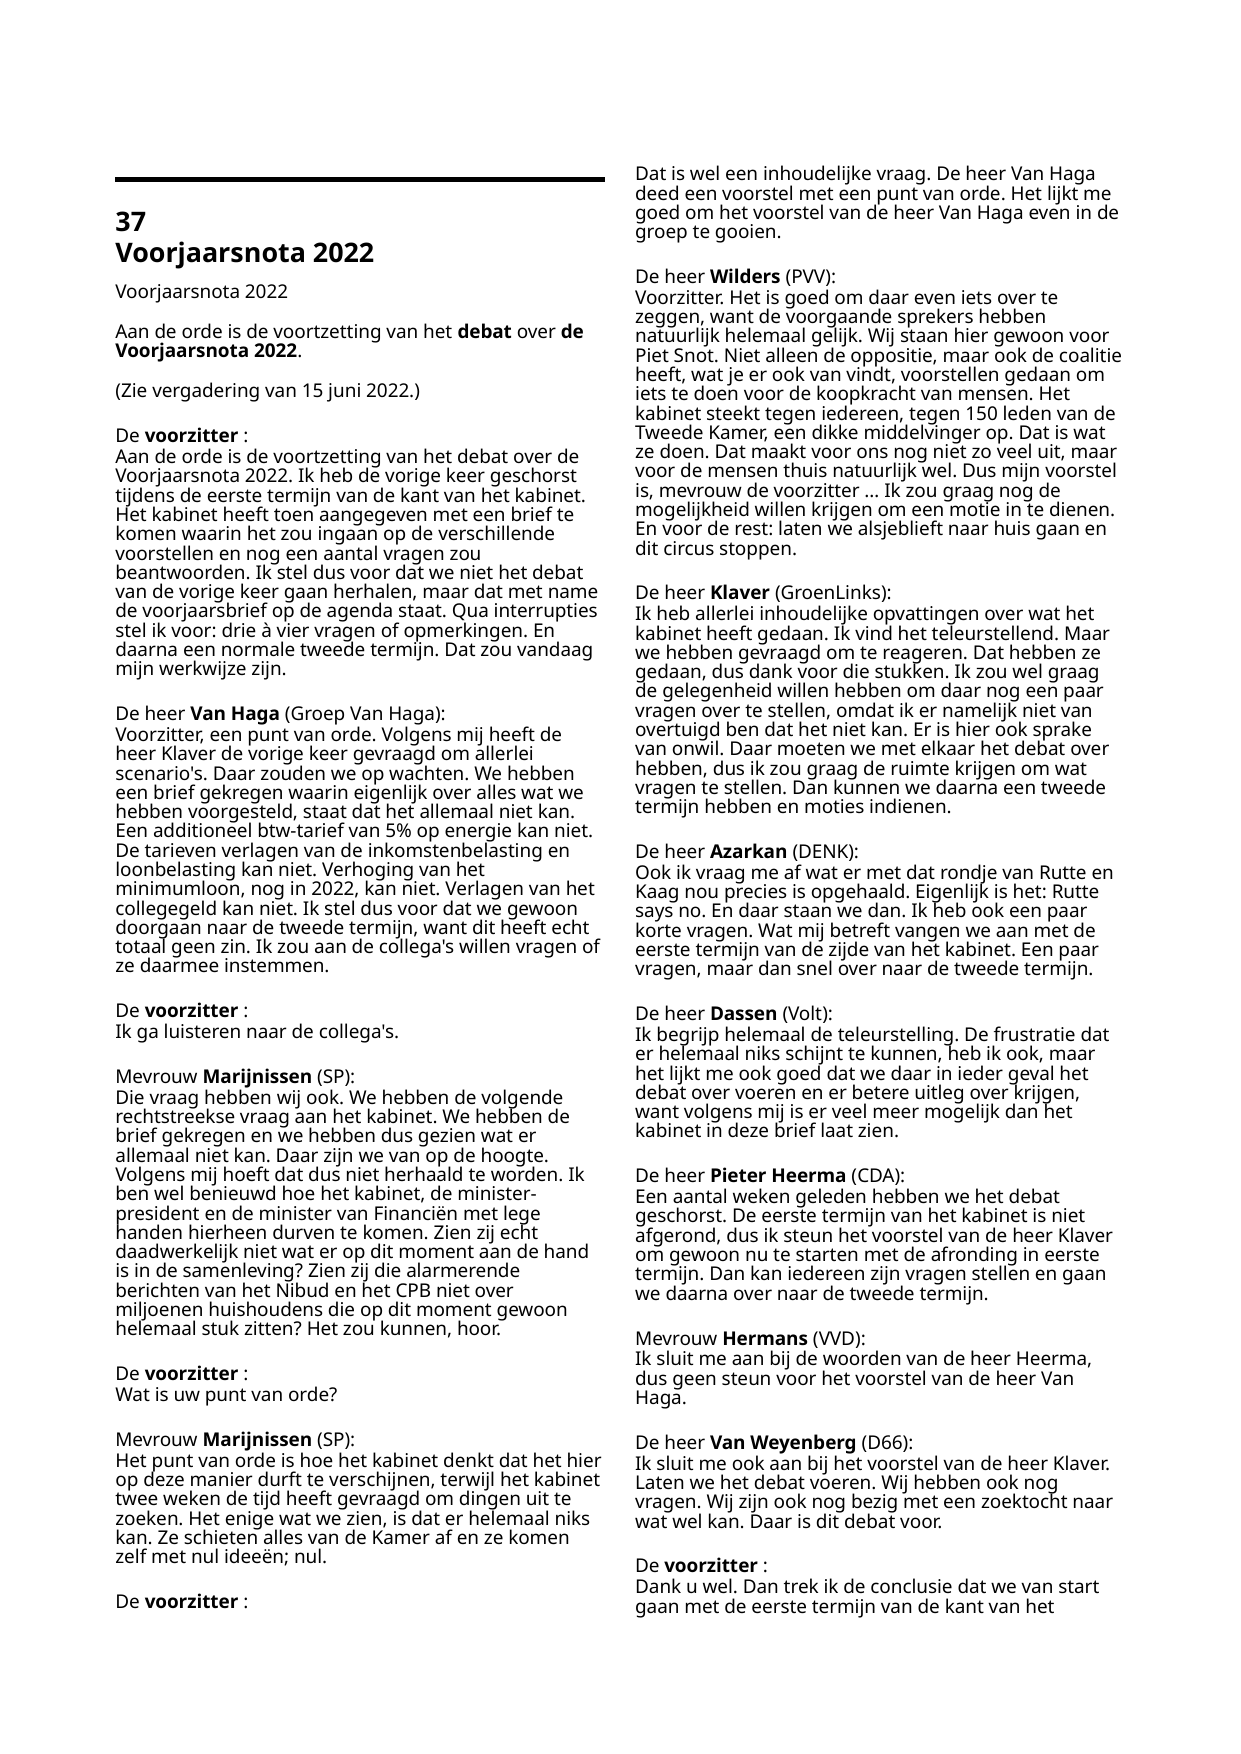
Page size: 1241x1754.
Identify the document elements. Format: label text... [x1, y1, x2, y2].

text Mevrouw Marijnissen (SP): [115, 1426, 605, 1452]
text Voorjaarsnota 2022 [115, 239, 605, 283]
text De heer Van Haga (Groep Van Haga): [115, 700, 605, 726]
text Ik sluit me aan bij de woorden van de heer Heerma, dus geen steun voor het voorstel van de heer Van Haga. [635, 1350, 1125, 1408]
text De voorzitter : [635, 1553, 1125, 1578]
text De heer Klaver (GroenLinks): [635, 579, 1125, 605]
text Ik ga luisteren naar de collega's. [115, 1023, 605, 1042]
text Voorjaarsnota 2022 [115, 283, 605, 302]
text Aan de orde is de voortzetting van het debat over de Voorjaarsnota 2022. Ik heb de vorige keer geschorst tijdens de eerste termijn van de kant van het kabinet. Het kabinet heeft toen aangegeven met een brief te komen waarin het zou ingaan op de verschillende voorstellen en nog een aantal vragen zou beantwoorden. Ik stel dus voor dat we niet het debat van de vorige keer gaan herhalen, maar dat met name de voorjaarsbrief op de agenda staat. Qua interrupties stel ik voor: drie à vier vragen of opmerkingen. En daarna een normale tweede termijn. Dat zou vandaag mijn werkwijze zijn. [115, 448, 605, 679]
text Dat is wel een inhoudelijke vraag. De heer Van Haga deed een voorstel met een punt van orde. Het lijkt me goed om het voorstel van de heer Van Haga even in de groep te gooien. [635, 165, 1125, 242]
text (Zie vergadering van 15 juni 2022.) [115, 382, 605, 402]
text Ook ik vraag me af wat er met dat rondje van Rutte en Kaag nou precies is opgehaald. Eigenlijk is het: Rutte says no. En daar staan we dan. Ik heb ook een paar korte vragen. Wat mij betreft vangen we aan met de eerste termijn van de zijde van het kabinet. Een paar vragen, maar dan snel over naar de tweede termijn. [635, 864, 1125, 979]
text De heer Van Weyenberg (D66): [635, 1429, 1125, 1455]
text Die vraag hebben wij ook. We hebben de volgende rechtstreekse vraag aan het kabinet. We hebben de brief gekregen en we hebben dus gezien wat er allemaal niet kan. Daar zijn we van op de hoogte. Volgens mij hoeft dat dus niet herhaald te worden. Ik ben wel benieuwd hoe het kabinet, de minister-president en de minister van Financiën met lege handen hierheen durven te komen. Zien zij echt daadwerkelijk niet wat er op dit moment aan de hand is in de samenleving? Zien zij die alarmerende berichten van het Nibud en het CPB niet over miljoenen huishoudens die op dit moment gewoon helemaal stuk zitten? Het zou kunnen, hoor. [115, 1089, 605, 1339]
text Voorzitter. Het is goed om daar even iets over te zeggen, want de voorgaande sprekers hebben natuurlijk helemaal gelijk. Wij staan hier gewoon voor Piet Snot. Niet alleen de oppositie, maar ook de coalitie heeft, wat je er ook van vindt, voorstellen gedaan om iets te doen voor de koopkracht van mensen. Het kabinet steekt tegen iedereen, tegen 150 leden van de Tweede Kamer, een dikke middelvinger op. Dat is wat ze doen. Dat maakt voor ons nog niet zo veel uit, maar voor de mensen thuis natuurlijk wel. Dus mijn voorstel is, mevrouw de voorzitter … Ik zou graag nog de mogelijkheid willen krijgen om een motie in te dienen. En voor de rest: laten we alsjeblieft naar huis gaan en dit circus stoppen. [635, 289, 1125, 559]
text Voorzitter, een punt van orde. Volgens mij heeft de heer Klaver de vorige keer gevraagd om allerlei scenario's. Daar zouden we op wachten. We hebben een brief gekregen waarin eigenlijk over alles wat we hebben voorgesteld, staat dat het allemaal niet kan. Een additioneel btw-tarief van 5% op energie kan niet. De tarieven verlagen van de inkomstenbelasting en loonbelasting kan niet. Verhoging van het minimumloon, nog in 2022, kan niet. Verlagen van het collegegeld kan niet. Ik stel dus voor dat we gewoon doorgaan naar de tweede termijn, want dit heeft echt totaal geen zin. Ik zou aan de collega's willen vragen of ze daarmee instemmen. [115, 726, 605, 977]
text De heer Azarkan (DENK): [635, 838, 1125, 864]
text Mevrouw Marijnissen (SP): [115, 1063, 605, 1089]
text De heer Dassen (Volt): [635, 1000, 1125, 1026]
text De voorzitter : [115, 1588, 605, 1614]
text 37 [115, 203, 605, 239]
text Een aantal weken geleden hebben we het debat geschorst. De eerste termijn van het kabinet is niet afgerond, dus ik steun het voorstel van de heer Klaver om gewoon nu te starten met de afronding in eerste termijn. Dan kan iedereen zijn vragen stellen en gaan we daarna over naar de tweede termijn. [635, 1188, 1125, 1304]
text Dank u wel. Dan trek ik de conclusie dat we van start gaan met de eerste termijn van de kant van het [635, 1578, 1125, 1617]
text De voorzitter : [115, 1360, 605, 1386]
text De heer Pieter Heerma (CDA): [635, 1162, 1125, 1188]
text Ik begrijp helemaal de teleurstelling. De frustratie dat er helemaal niks schijnt te kunnen, heb ik ook, maar het lijkt me ook goed dat we daar in ieder geval het debat over voeren en er betere uitleg over krijgen, want volgens mij is er veel meer mogelijk dan het kabinet in deze brief laat zien. [635, 1026, 1125, 1142]
text Het punt van orde is hoe het kabinet denkt dat het hier op deze manier durft te verschijnen, terwijl het kabinet twee weken de tijd heeft gevraagd om dingen uit te zoeken. Het enige wat we zien, is dat er helemaal niks kan. Ze schieten alles van de Kamer af en ze komen zelf met nul ideeën; nul. [115, 1452, 605, 1567]
text Ik sluit me ook aan bij het voorstel van de heer Klaver. Laten we het debat voeren. Wij hebben ook nog vragen. Wij zijn ook nog bezig met een zoektocht naar wat wel kan. Daar is dit debat voor. [635, 1455, 1125, 1532]
text De voorzitter : [115, 422, 605, 448]
text De voorzitter : [115, 997, 605, 1023]
text Mevrouw Hermans (VVD): [635, 1325, 1125, 1350]
text De heer Wilders (PVV): [635, 263, 1125, 289]
text Ik heb allerlei inhoudelijke opvattingen over wat het kabinet heeft gedaan. Ik vind het teleurstellend. Maar we hebben gevraagd om te reageren. Dat hebben ze gedaan, dus dank voor die stukken. Ik zou wel graag de gelegenheid willen hebben om daar nog een paar vragen over te stellen, omdat ik er namelijk niet van overtuigd ben dat het niet kan. Er is hier ook sprake van onwil. Daar moeten we met elkaar het debat over hebben, dus ik zou graag de ruimte krijgen om wat vragen te stellen. Dan kunnen we daarna een tweede termijn hebben en moties indienen. [635, 605, 1125, 817]
text Wat is uw punt van orde? [115, 1386, 605, 1405]
text Aan de orde is de voortzetting van het debat over de Voorjaarsnota 2022. [115, 323, 605, 362]
